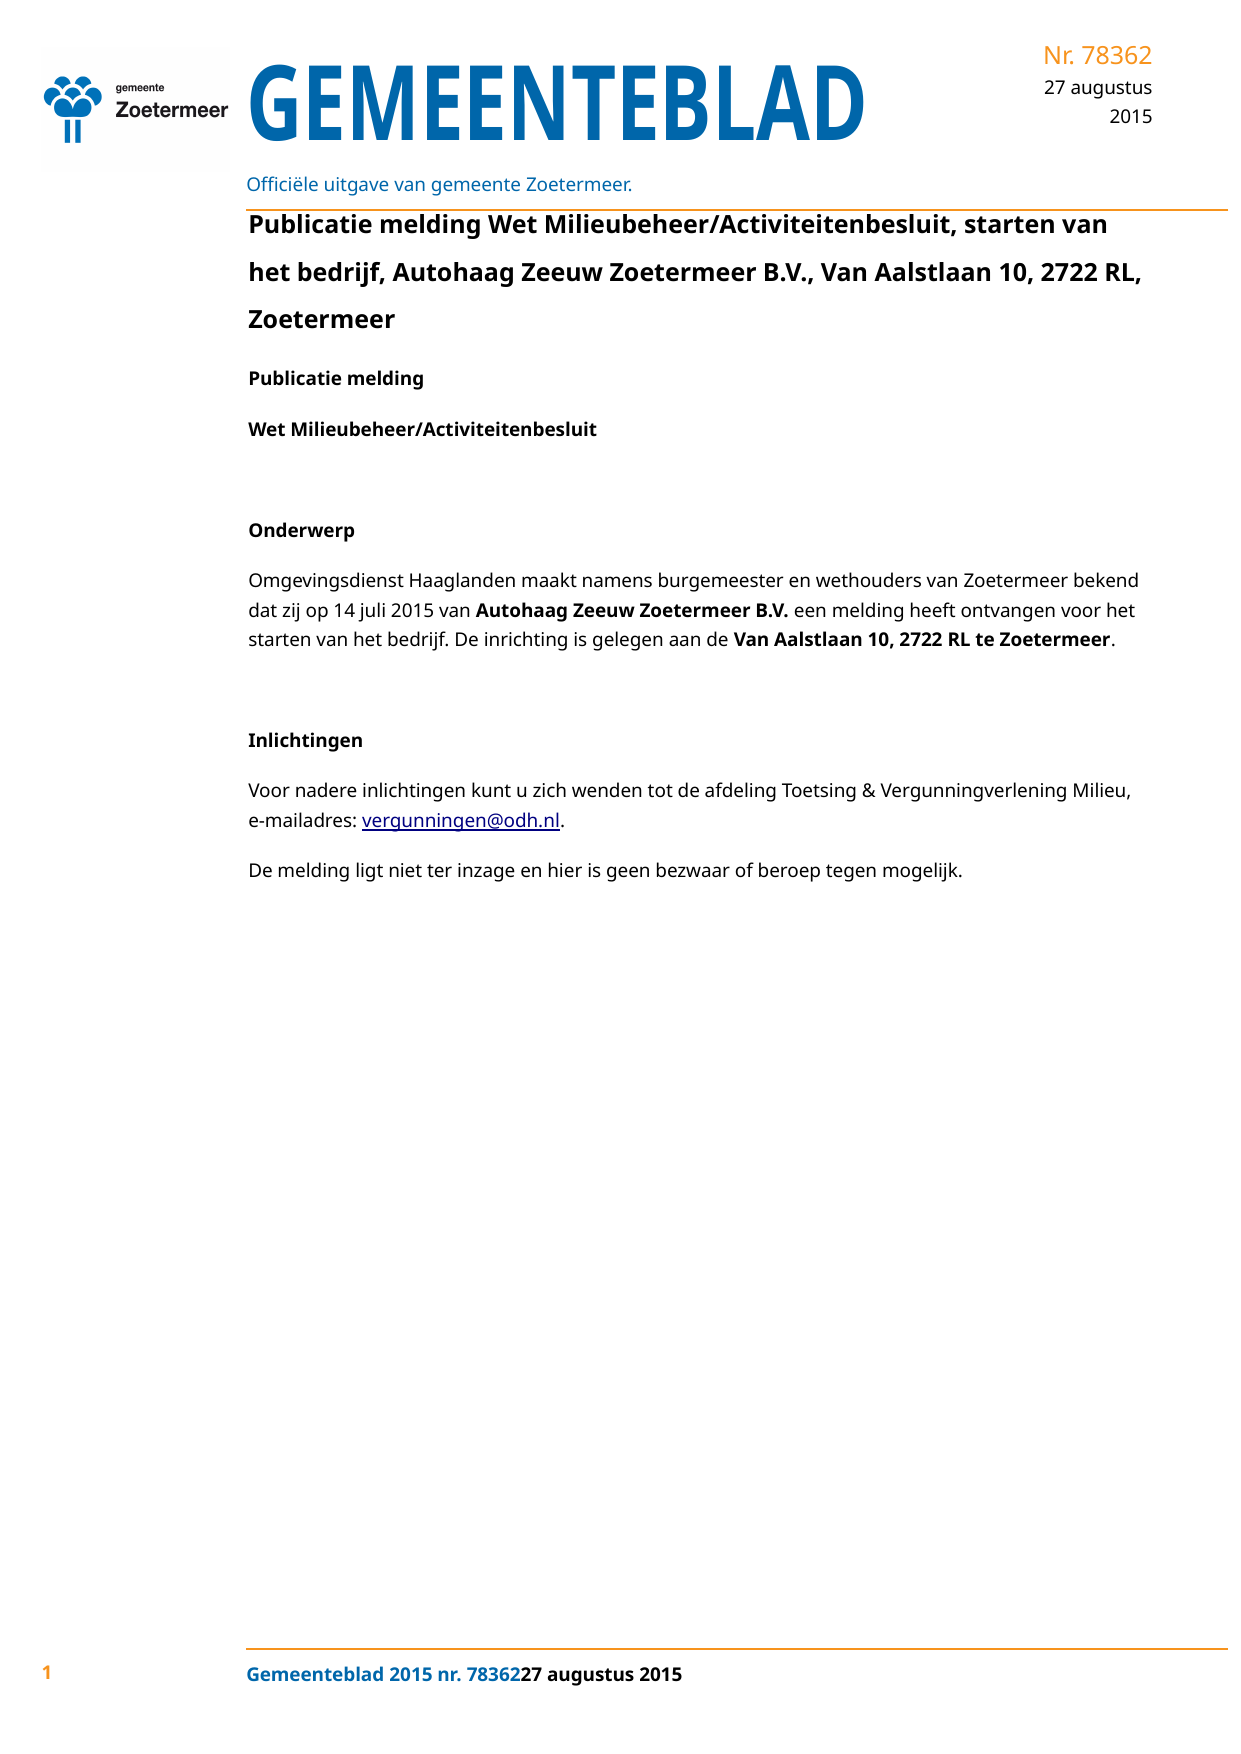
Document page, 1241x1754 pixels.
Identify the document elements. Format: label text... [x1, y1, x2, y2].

text Publicatie melding [248, 366, 1152, 391]
text Inlichtingen [248, 727, 1152, 753]
text Onderwerp [248, 517, 1152, 542]
picture [41, 47, 231, 172]
text Voor nadere inlichtingen kunt u zich wenden tot de afdeling Toetsing & Vergunningverlening Milieu, e-mailadres: vergunningen@odh.nl. [248, 778, 1152, 833]
text De melding ligt niet ter inzage en hier is geen bezwaar of beroep tegen mogelijk. [248, 858, 1152, 883]
text Wet Milieubeheer/Activiteitenbesluit [248, 416, 1152, 442]
text Publicatie melding Wet Milieubeheer/Activiteitenbesluit, starten van het bedrijf, Autohaag Zeeuw Zoetermeer B.V., Van Aalstlaan 10, 2722 RL, Zoetermeer [248, 211, 1152, 336]
text Omgevingsdienst Haaglanden maakt namens burgemeester en wethouders van Zoetermeer bekend dat zij op 14 juli 2015 van Autohaag Zeeuw Zoetermeer B.V. een melding heeft ontvangen voor het starten van het bedrijf. De inrichting is gelegen aan de Van Aalstlaan 10, 2722 RL te Zoetermeer. [248, 567, 1152, 652]
